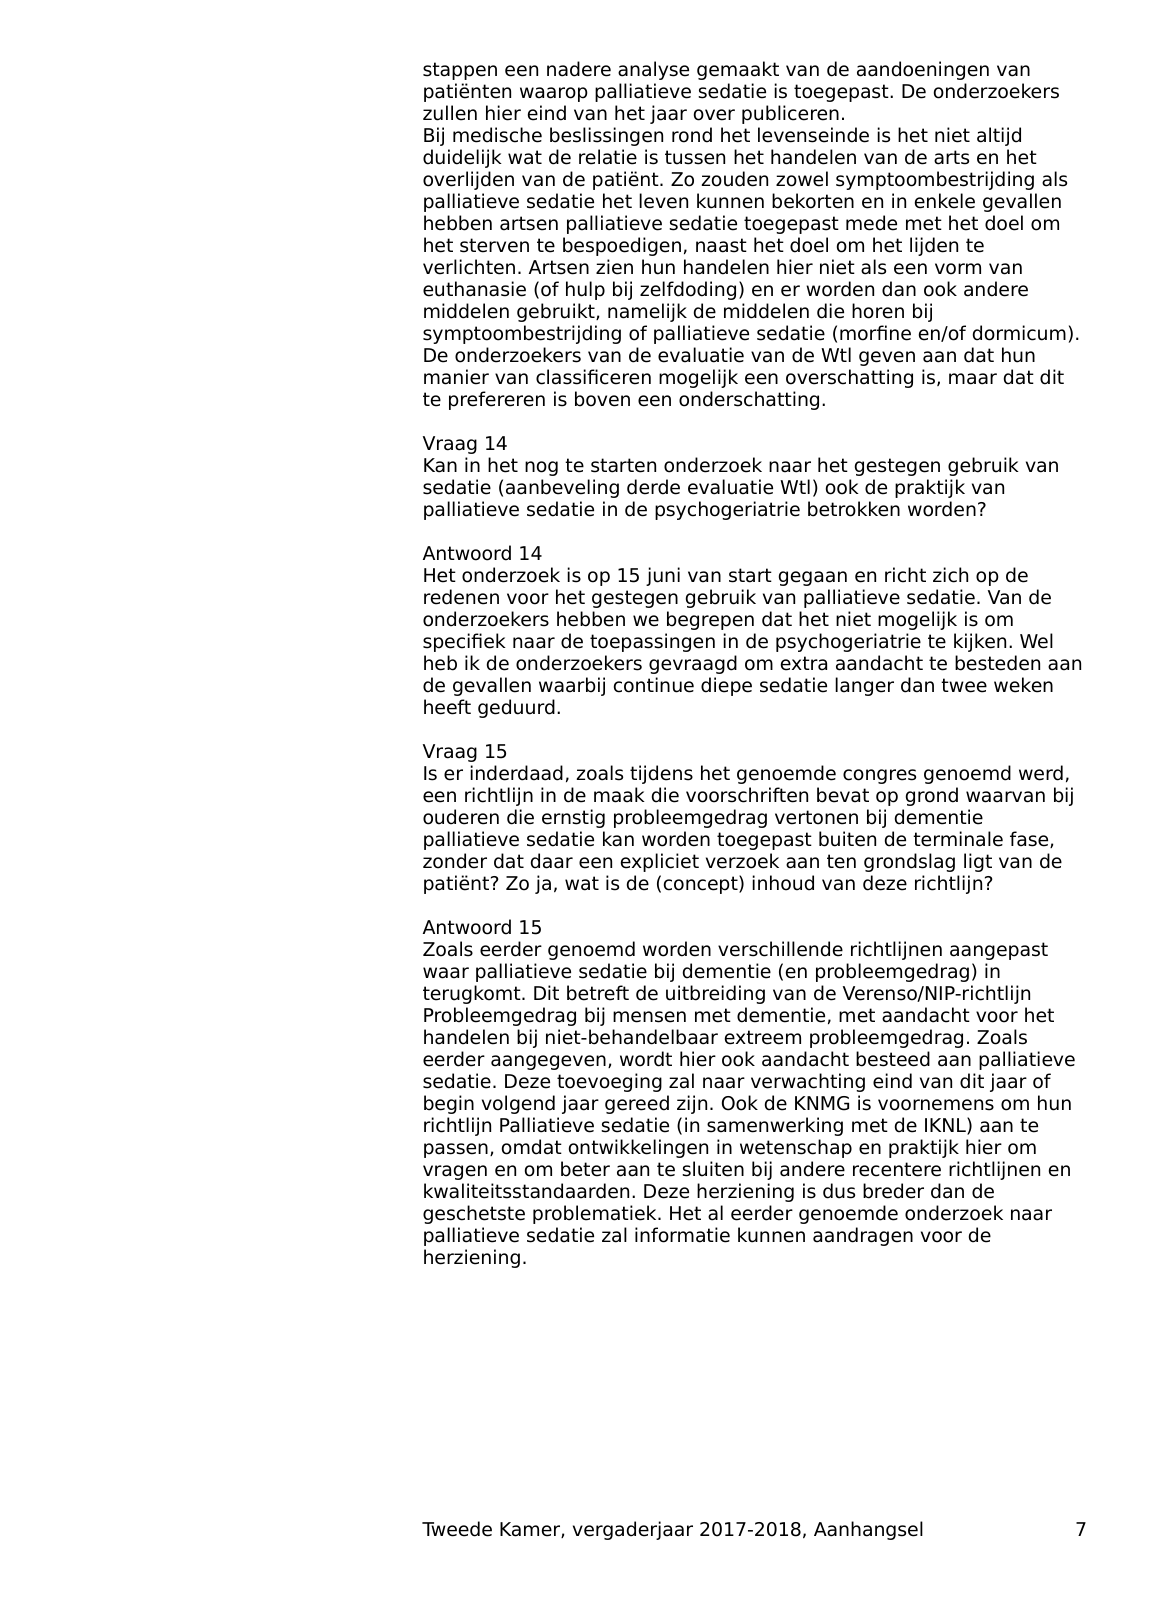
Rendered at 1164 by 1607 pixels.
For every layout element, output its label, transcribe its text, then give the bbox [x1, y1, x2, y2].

text Antwoord 14 [422, 543, 1087, 565]
text Bij medische beslissingen rond het levenseinde is het niet altijd duidelijk wat de relatie is tussen het handelen van de arts en het overlijden van de patiënt. Zo zouden zowel symptoombestrijding als palliatieve sedatie het leven kunnen bekorten en in enkele gevallen hebben artsen palliatieve sedatie toegepast mede met het doel om het sterven te bespoedigen, naast het doel om het lijden te verlichten. Artsen zien hun handelen hier niet als een vorm van euthanasie (of hulp bij zelfdoding) en er worden dan ook andere middelen gebruikt, namelijk de middelen die horen bij symptoombestrijding of palliatieve sedatie (morfine en/of dormicum). De onderzoekers van de evaluatie van de Wtl geven aan dat hun manier van classificeren mogelijk een overschatting is, maar dat dit te prefereren is boven een onderschatting. [422, 125, 1087, 411]
text Het onderzoek is op 15 juni van start gegaan en richt zich op de redenen voor het gestegen gebruik van palliatieve sedatie. Van de onderzoekers hebben we begrepen dat het niet mogelijk is om specifiek naar de toepassingen in de psychogeriatrie te kijken. Wel heb ik de onderzoekers gevraagd om extra aandacht te besteden aan de gevallen waarbij continue diepe sedatie langer dan twee weken heeft geduurd. [422, 565, 1087, 719]
text Vraag 14 [422, 433, 1087, 455]
text Kan in het nog te starten onderzoek naar het gestegen gebruik van sedatie (aanbeveling derde evaluatie Wtl) ook de praktijk van palliatieve sedatie in de psychogeriatrie betrokken worden? [422, 455, 1087, 521]
text Vraag 15 [422, 741, 1087, 763]
text Is er inderdaad, zoals tijdens het genoemde congres genoemd werd, een richtlijn in de maak die voorschriften bevat op grond waarvan bij ouderen die ernstig probleemgedrag vertonen bij dementie palliatieve sedatie kan worden toegepast buiten de terminale fase, zonder dat daar een expliciet verzoek aan ten grondslag ligt van de patiënt? Zo ja, wat is de (concept) inhoud van deze richtlijn? [422, 763, 1087, 895]
text Zoals eerder genoemd worden verschillende richtlijnen aangepast waar palliatieve sedatie bij dementie (en probleemgedrag) in terugkomt. Dit betreft de uitbreiding van de Verenso/NIP-richtlijn Probleemgedrag bij mensen met dementie, met aandacht voor het handelen bij niet-behandelbaar extreem probleemgedrag. Zoals eerder aangegeven, wordt hier ook aandacht besteed aan palliatieve sedatie. Deze toevoeging zal naar verwachting eind van dit jaar of begin volgend jaar gereed zijn. Ook de KNMG is voornemens om hun richtlijn Palliatieve sedatie (in samenwerking met de IKNL) aan te passen, omdat ontwikkelingen in wetenschap en praktijk hier om vragen en om beter aan te sluiten bij andere recentere richtlijnen en kwaliteitsstandaarden. Deze herziening is dus breder dan de geschetste problematiek. Het al eerder genoemde onderzoek naar palliatieve sedatie zal informatie kunnen aandragen voor de herziening. [422, 939, 1087, 1269]
text Antwoord 15 [422, 917, 1087, 939]
text stappen een nadere analyse gemaakt van de aandoeningen van patiënten waarop palliatieve sedatie is toegepast. De onderzoekers zullen hier eind van het jaar over publiceren. [422, 59, 1087, 125]
